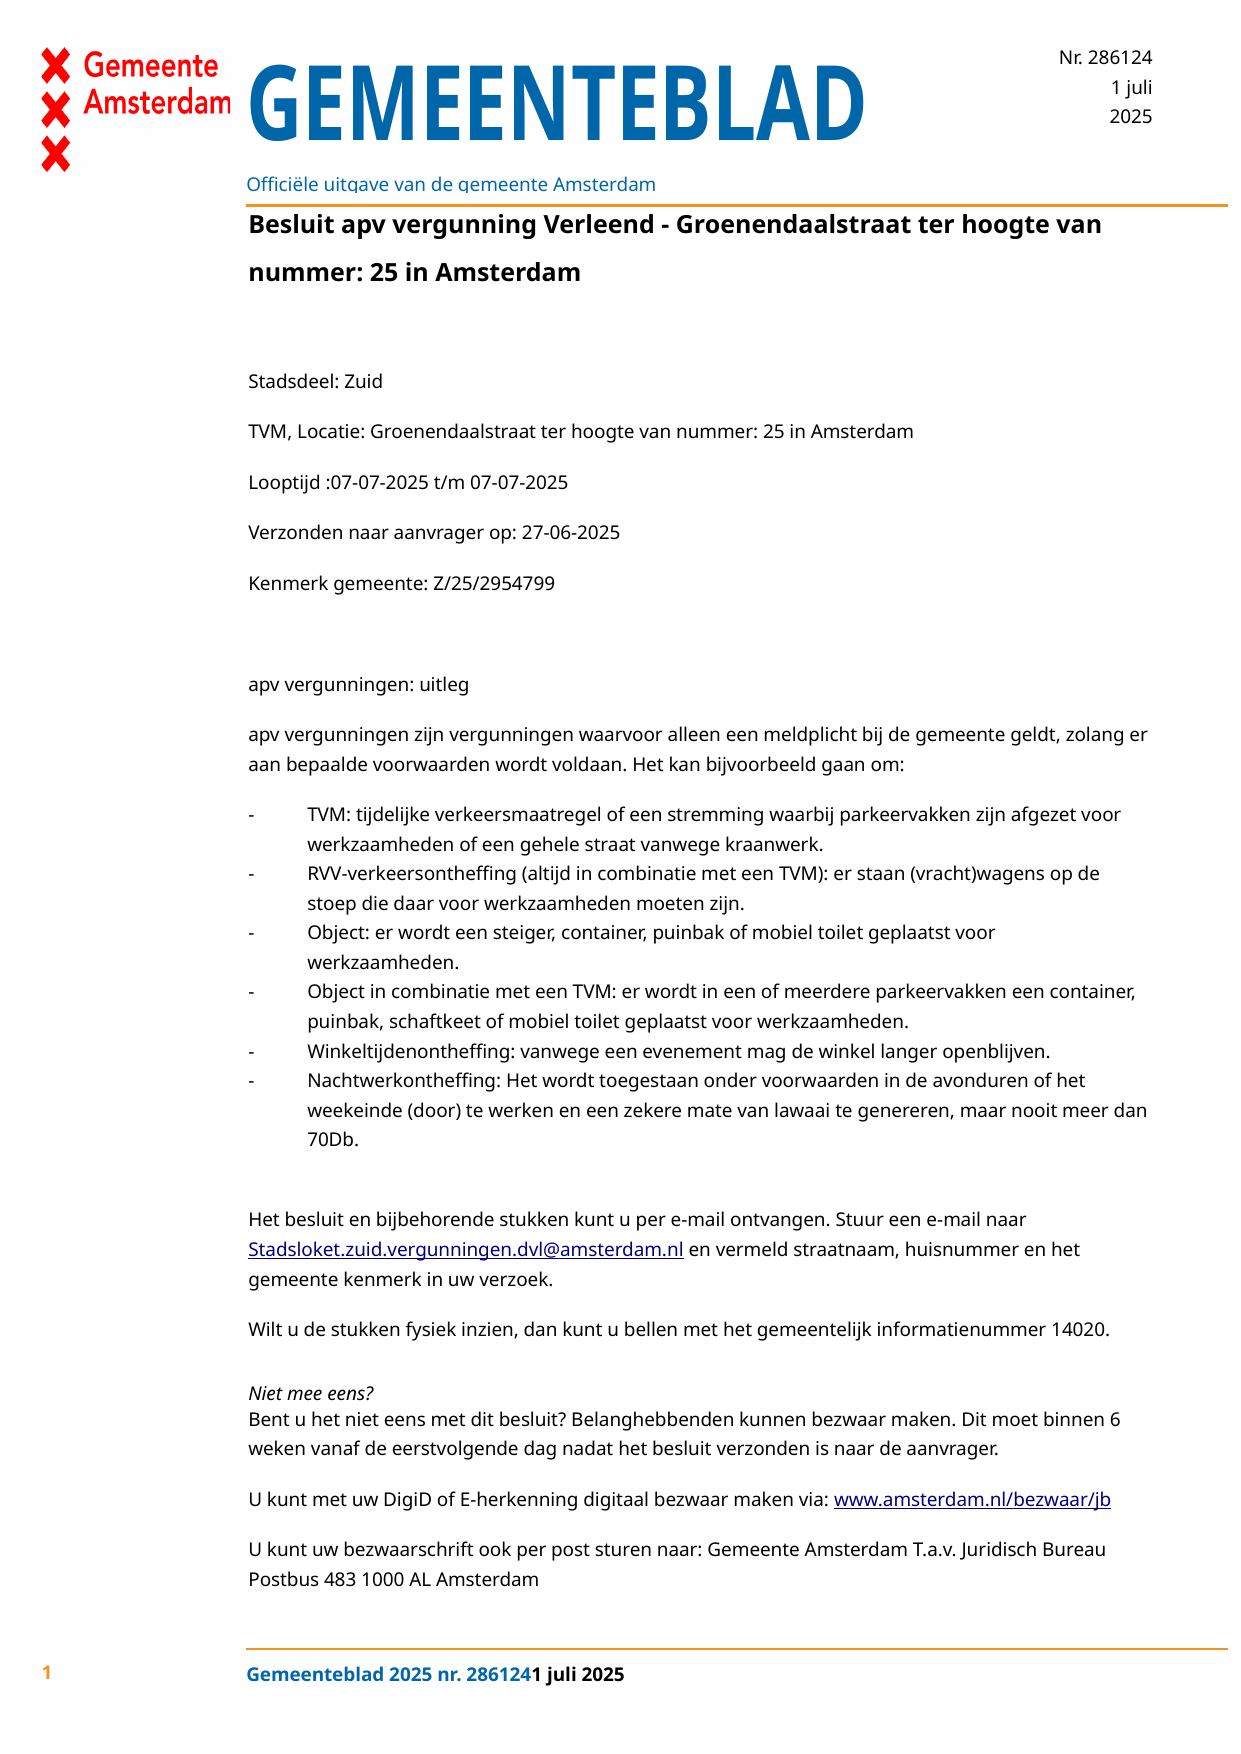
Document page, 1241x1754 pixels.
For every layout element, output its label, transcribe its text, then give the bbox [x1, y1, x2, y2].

text U kunt met uw DigiD of E-herkenning digitaal bezwaar maken via: www.amsterdam.nl/bezwaar/jb [248, 1486, 1152, 1512]
text apv vergunningen: uitleg [248, 671, 1152, 697]
text U kunt uw bezwaarschrift ook per post sturen naar: Gemeente Amsterdam T.a.v. Juridisch Bureau Postbus 483 1000 AL Amsterdam [248, 1536, 1152, 1592]
text Bent u het niet eens met dit besluit? Belanghebbenden kunnen bezwaar maken. Dit moet binnen 6 weken vanaf de eerstvolgende dag nadat het besluit verzonden is naar de aanvrager. [248, 1406, 1152, 1461]
text TVM, Locatie: Groenendaalstraat ter hoogte van nummer: 25 in Amsterdam [248, 419, 1152, 444]
text Niet mee eens? [248, 1380, 1152, 1406]
text Wilt u de stukken fysiek inzien, dan kunt u bellen met het gemeentelijk informatienummer 14020. [248, 1316, 1152, 1342]
text Stadsdeel: Zuid [248, 368, 1152, 394]
list Nachtwerkontheffing: Het wordt toegestaan onder voorwaarden in de avonduren of het weekeinde (door) te werken en een zekere mate van lawaai te genereren, maar nooit meer dan 70Db. [248, 1067, 1152, 1152]
text Kenmerk gemeente: Z/25/2954799 [248, 570, 1152, 596]
text Looptijd :07-07-2025 t/m 07-07-2025 [248, 469, 1152, 495]
text apv vergunningen zijn vergunningen waarvoor alleen een meldplicht bij de gemeente geldt, zolang er aan bepaalde voorwaarden wordt voldaan. Het kan bijvoorbeeld gaan om: [248, 721, 1152, 777]
picture [41, 47, 231, 172]
text Verzonden naar aanvrager op: 27-06-2025 [248, 519, 1152, 545]
list RVV-verkeersontheffing (altijd in combinatie met een TVM): er staan (vracht)wagens op de stoep die daar voor werkzaamheden moeten zijn. [248, 860, 1152, 916]
list Object: er wordt een steiger, container, puinbak of mobiel toilet geplaatst voor werkzaamheden. [248, 919, 1152, 975]
text Het besluit en bijbehorende stukken kunt u per e-mail ontvangen. Stuur een e-mail naar Stadsloket.zuid.vergunningen.dvl@amsterdam.nl en vermeld straatnaam, huisnummer en het gemeente kenmerk in uw verzoek. [248, 1207, 1152, 1292]
list TVM: tijdelijke verkeersmaatregel of een stremming waarbij parkeervakken zijn afgezet voor werkzaamheden of een gehele straat vanwege kraanwerk. [248, 801, 1152, 857]
text Besluit apv vergunning Verleend - Groenendaalstraat ter hoogte van nummer: 25 in Amsterdam [248, 207, 1152, 288]
list Winkeltijdenontheffing: vanwege een evenement mag de winkel langer openblijven. [248, 1038, 1152, 1064]
list Object in combinatie met een TVM: er wordt in een of meerdere parkeervakken een container, puinbak, schaftkeet of mobiel toilet geplaatst voor werkzaamheden. [248, 979, 1152, 1034]
